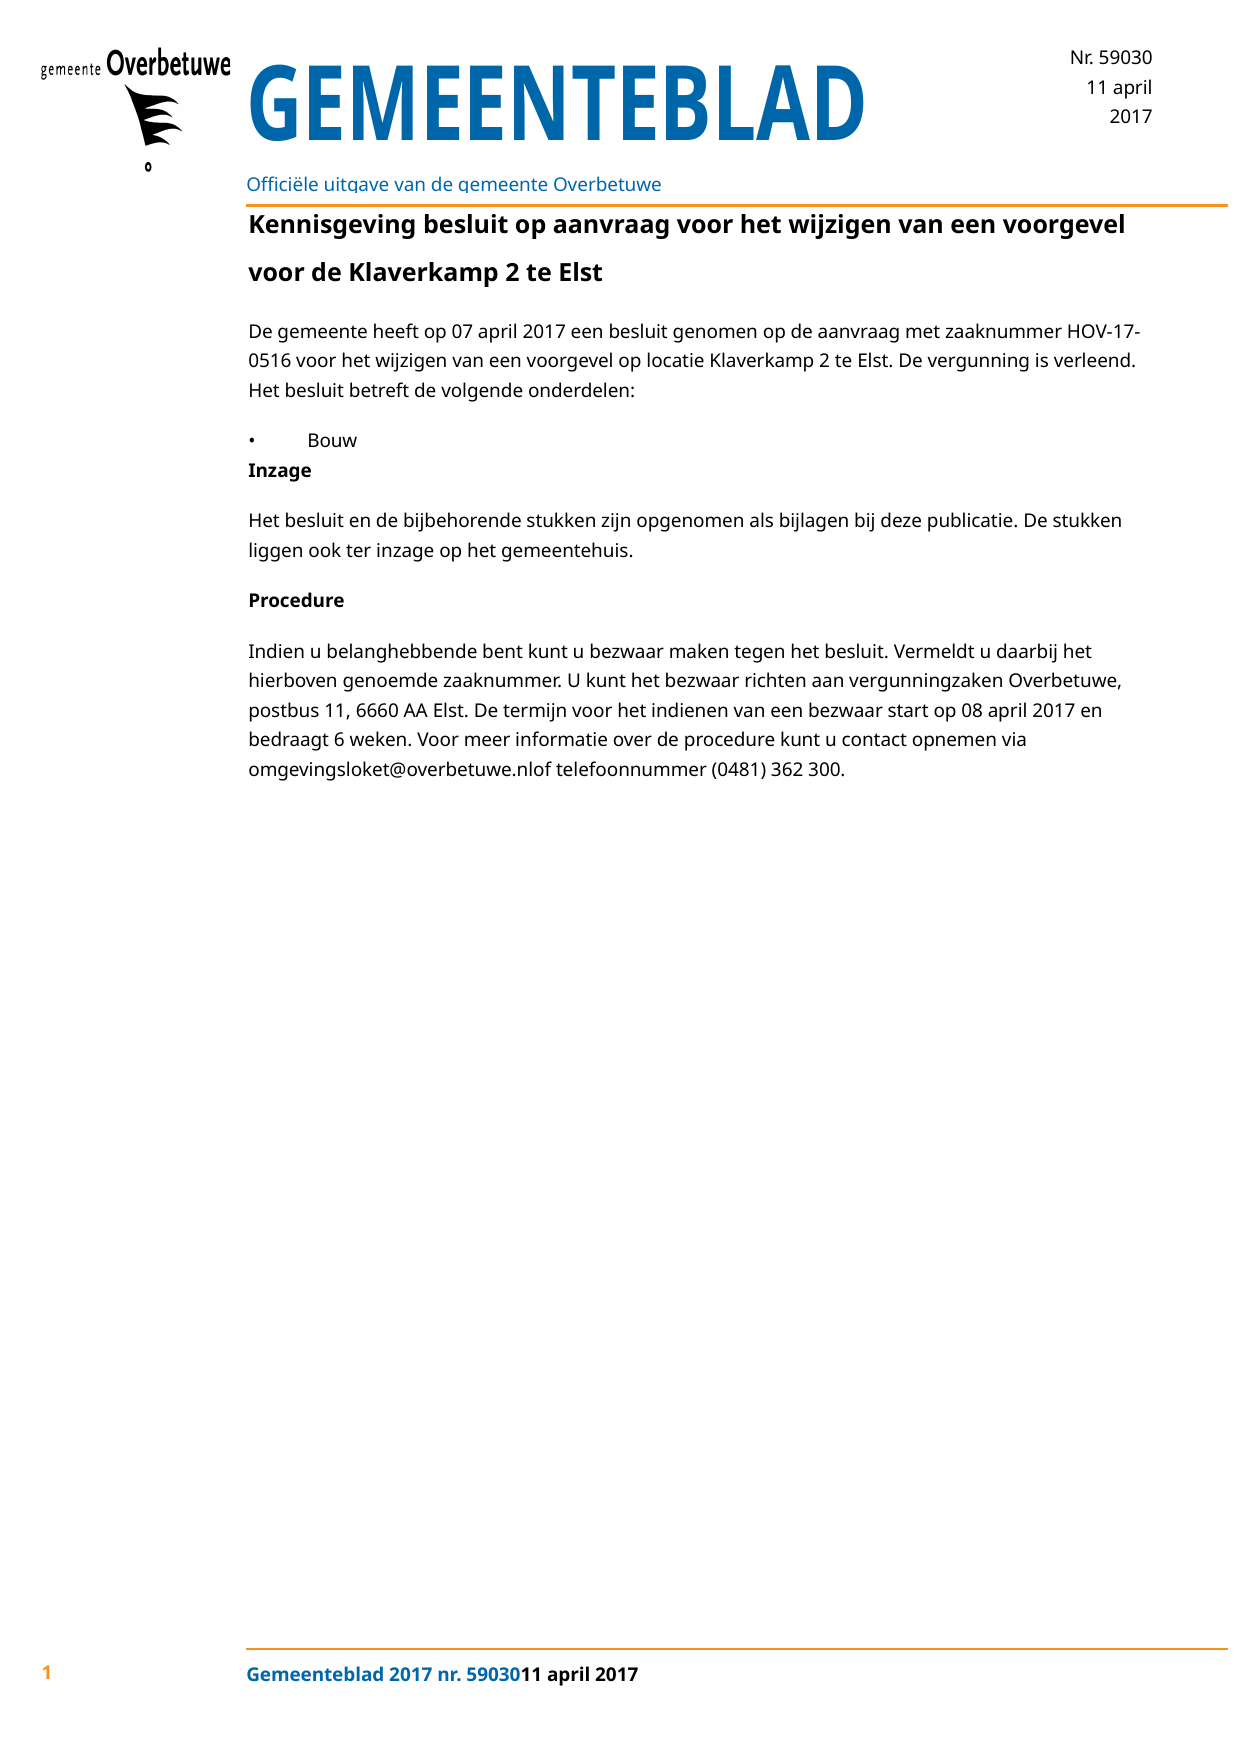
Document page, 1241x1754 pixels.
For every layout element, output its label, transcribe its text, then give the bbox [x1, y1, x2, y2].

list Bouw [248, 427, 1152, 453]
text Procedure [248, 587, 1152, 613]
text Kennisgeving besluit op aanvraag voor het wijzigen van een voorgevel voor de Klaverkamp 2 te Elst [248, 207, 1152, 288]
text De gemeente heeft op 07 april 2017 een besluit genomen op de aanvraag met zaaknummer HOV-17-0516 voor het wijzigen van een voorgevel op locatie Klaverkamp 2 te Elst. De vergunning is verleend. Het besluit betreft de volgende onderdelen: [248, 318, 1152, 403]
text Indien u belanghebbende bent kunt u bezwaar maken tegen het besluit. Vermeldt u daarbij het hierboven genoemde zaaknummer. U kunt het bezwaar richten aan vergunningzaken Overbetuwe, postbus 11, 6660 AA Elst. De termijn voor het indienen van een bezwaar start op 08 april 2017 en bedraagt 6 weken. Voor meer informatie over de procedure kunt u contact opnemen via omgevingsloket@overbetuwe.nlof telefoonnummer (0481) 362 300. [248, 638, 1152, 782]
text Het besluit en de bijbehorende stukken zijn opgenomen als bijlagen bij deze publicatie. De stukken liggen ook ter inzage op het gemeentehuis. [248, 507, 1152, 563]
picture [41, 47, 231, 172]
text Inzage [248, 457, 1152, 483]
